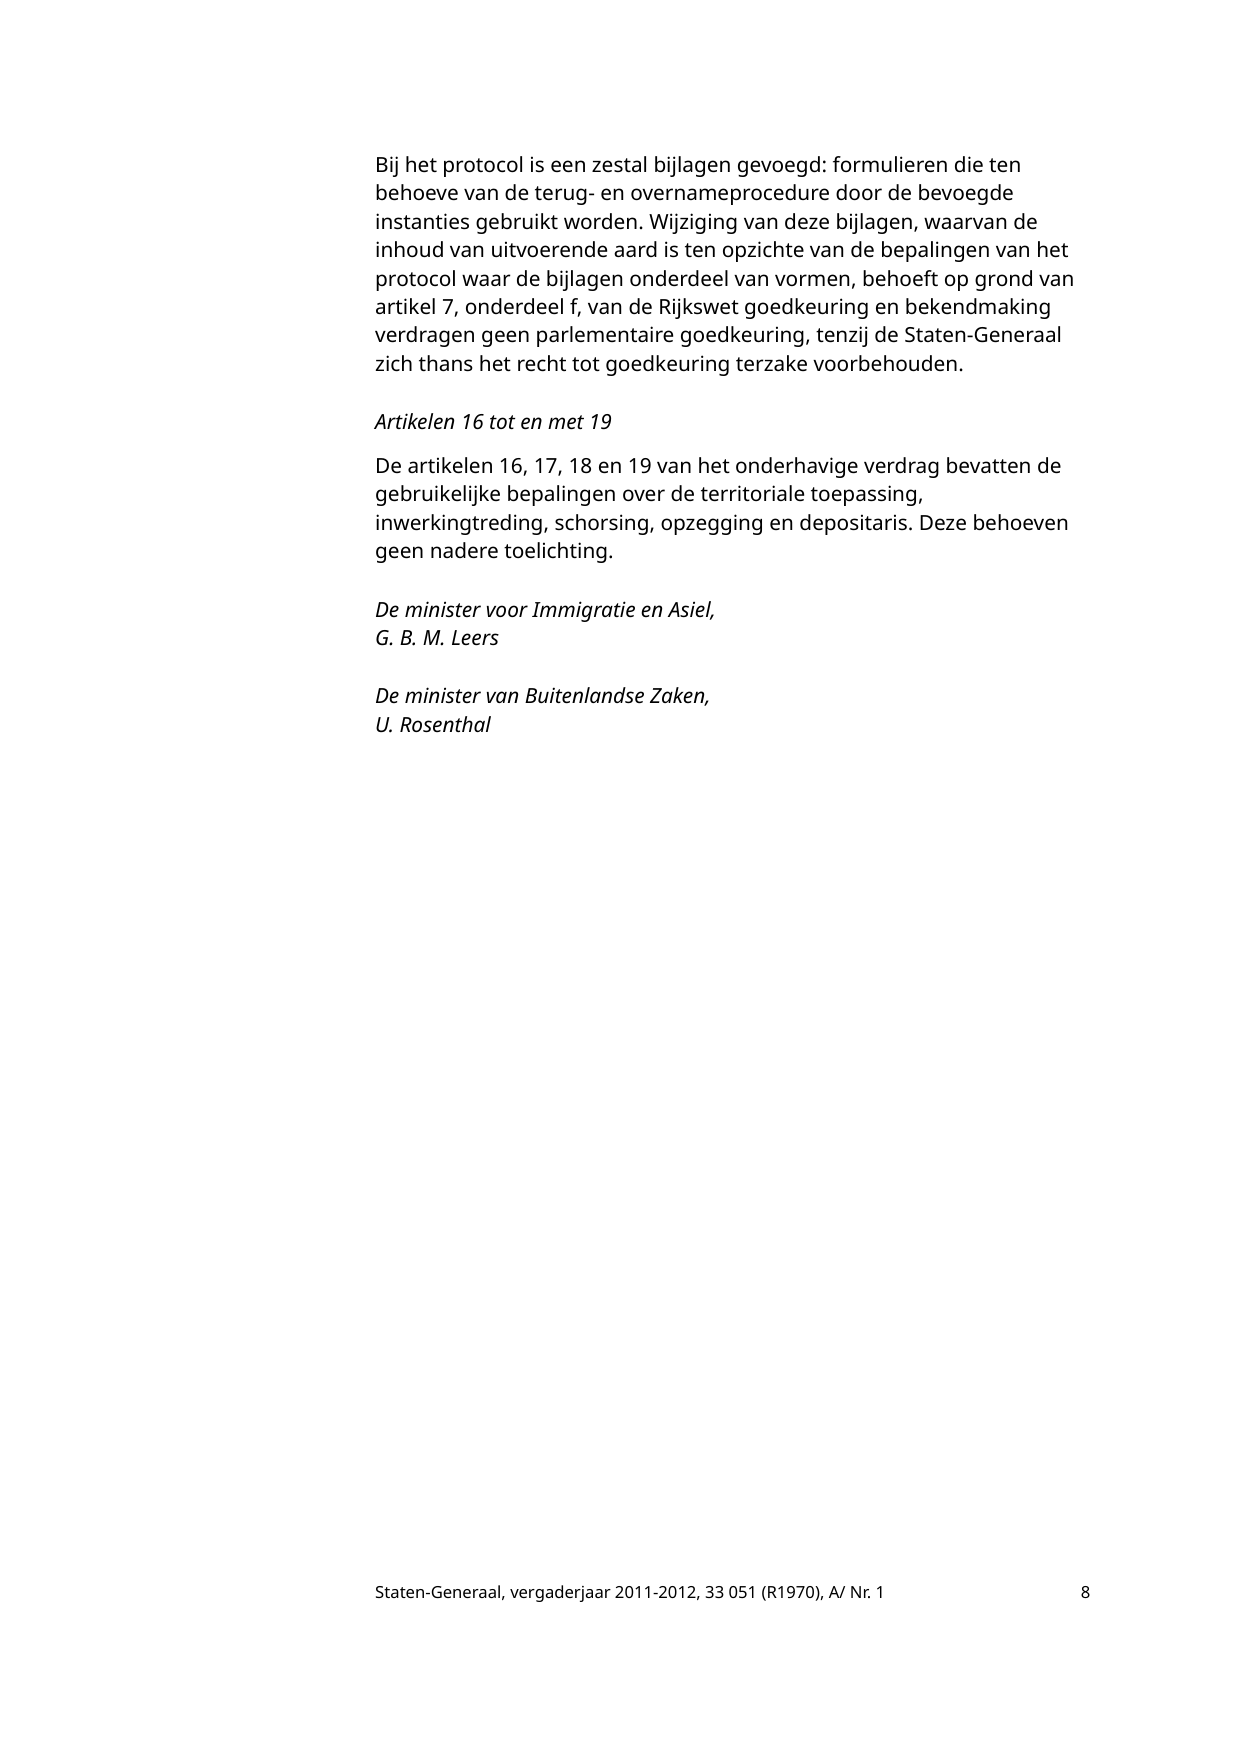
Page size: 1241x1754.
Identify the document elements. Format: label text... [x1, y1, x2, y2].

text U. Rosenthal [375, 710, 1090, 738]
text De artikelen 16, 17, 18 en 19 van het onderhavige verdrag bevatten de gebruikelijke bepalingen over de territoriale toepassing, inwerkingtreding, schorsing, opzegging en depositaris. Deze behoeven geen nadere toelichting. [375, 451, 1090, 565]
text De minister voor Immigratie en Asiel, [375, 595, 1090, 623]
text G. B. M. Leers [375, 623, 1090, 652]
text Artikelen 16 tot en met 19 [375, 407, 1090, 436]
text De minister van Buitenlandse Zaken, [375, 682, 1090, 710]
text Bij het protocol is een zestal bijlagen gevoegd: formulieren die ten behoeve van de terug- en overnameprocedure door de bevoegde instanties gebruikt worden. Wijziging van deze bijlagen, waarvan de inhoud van uitvoerende aard is ten opzichte van de bepalingen van het protocol waar de bijlagen onderdeel van vormen, behoeft op grond van artikel 7, onderdeel f, van de Rijkswet goedkeuring en bekendmaking verdragen geen parlementaire goedkeuring, tenzij de Staten-Generaal zich thans het recht tot goedkeuring terzake voorbehouden. [375, 150, 1090, 377]
